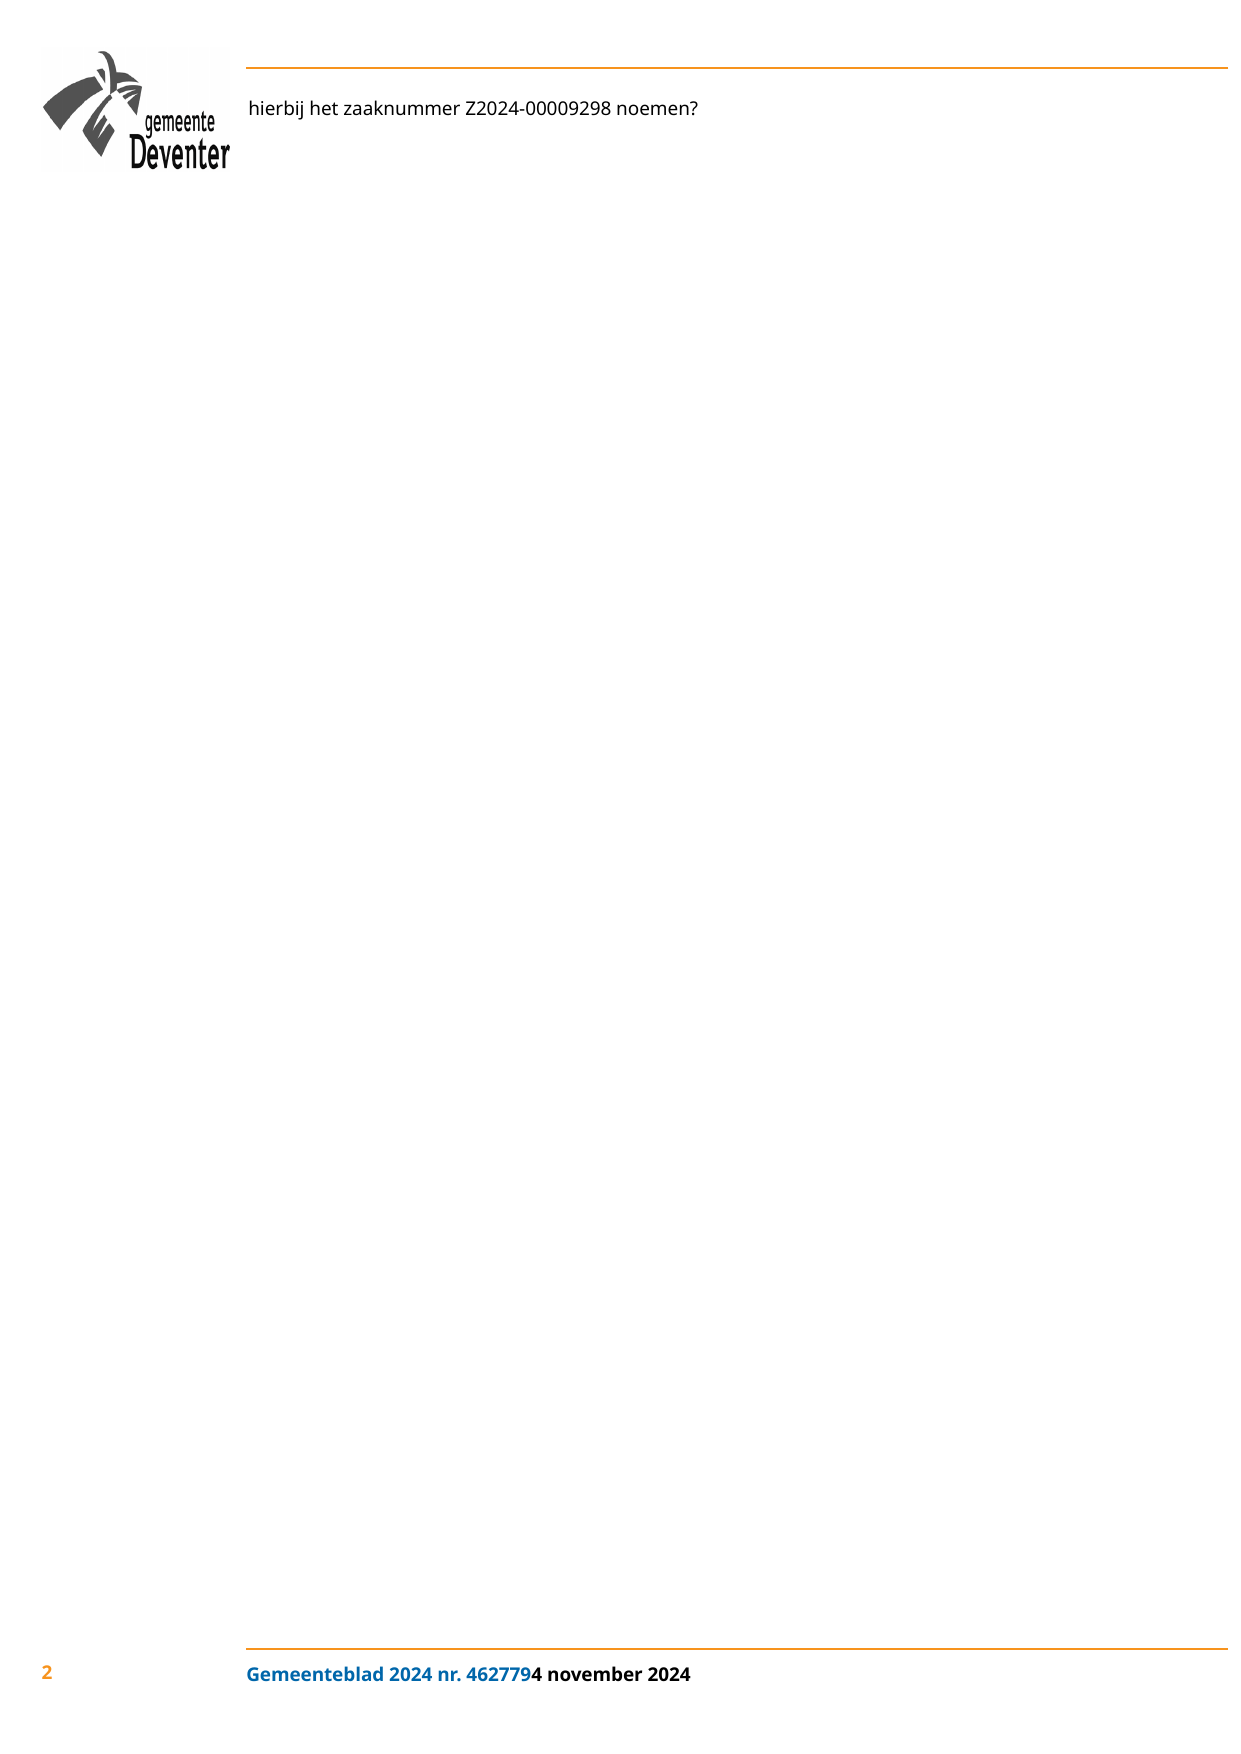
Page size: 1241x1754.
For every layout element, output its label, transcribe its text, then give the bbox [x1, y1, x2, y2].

text hierbij het zaaknummer Z2024-00009298 noemen? [248, 95, 1152, 121]
picture [41, 47, 231, 172]
